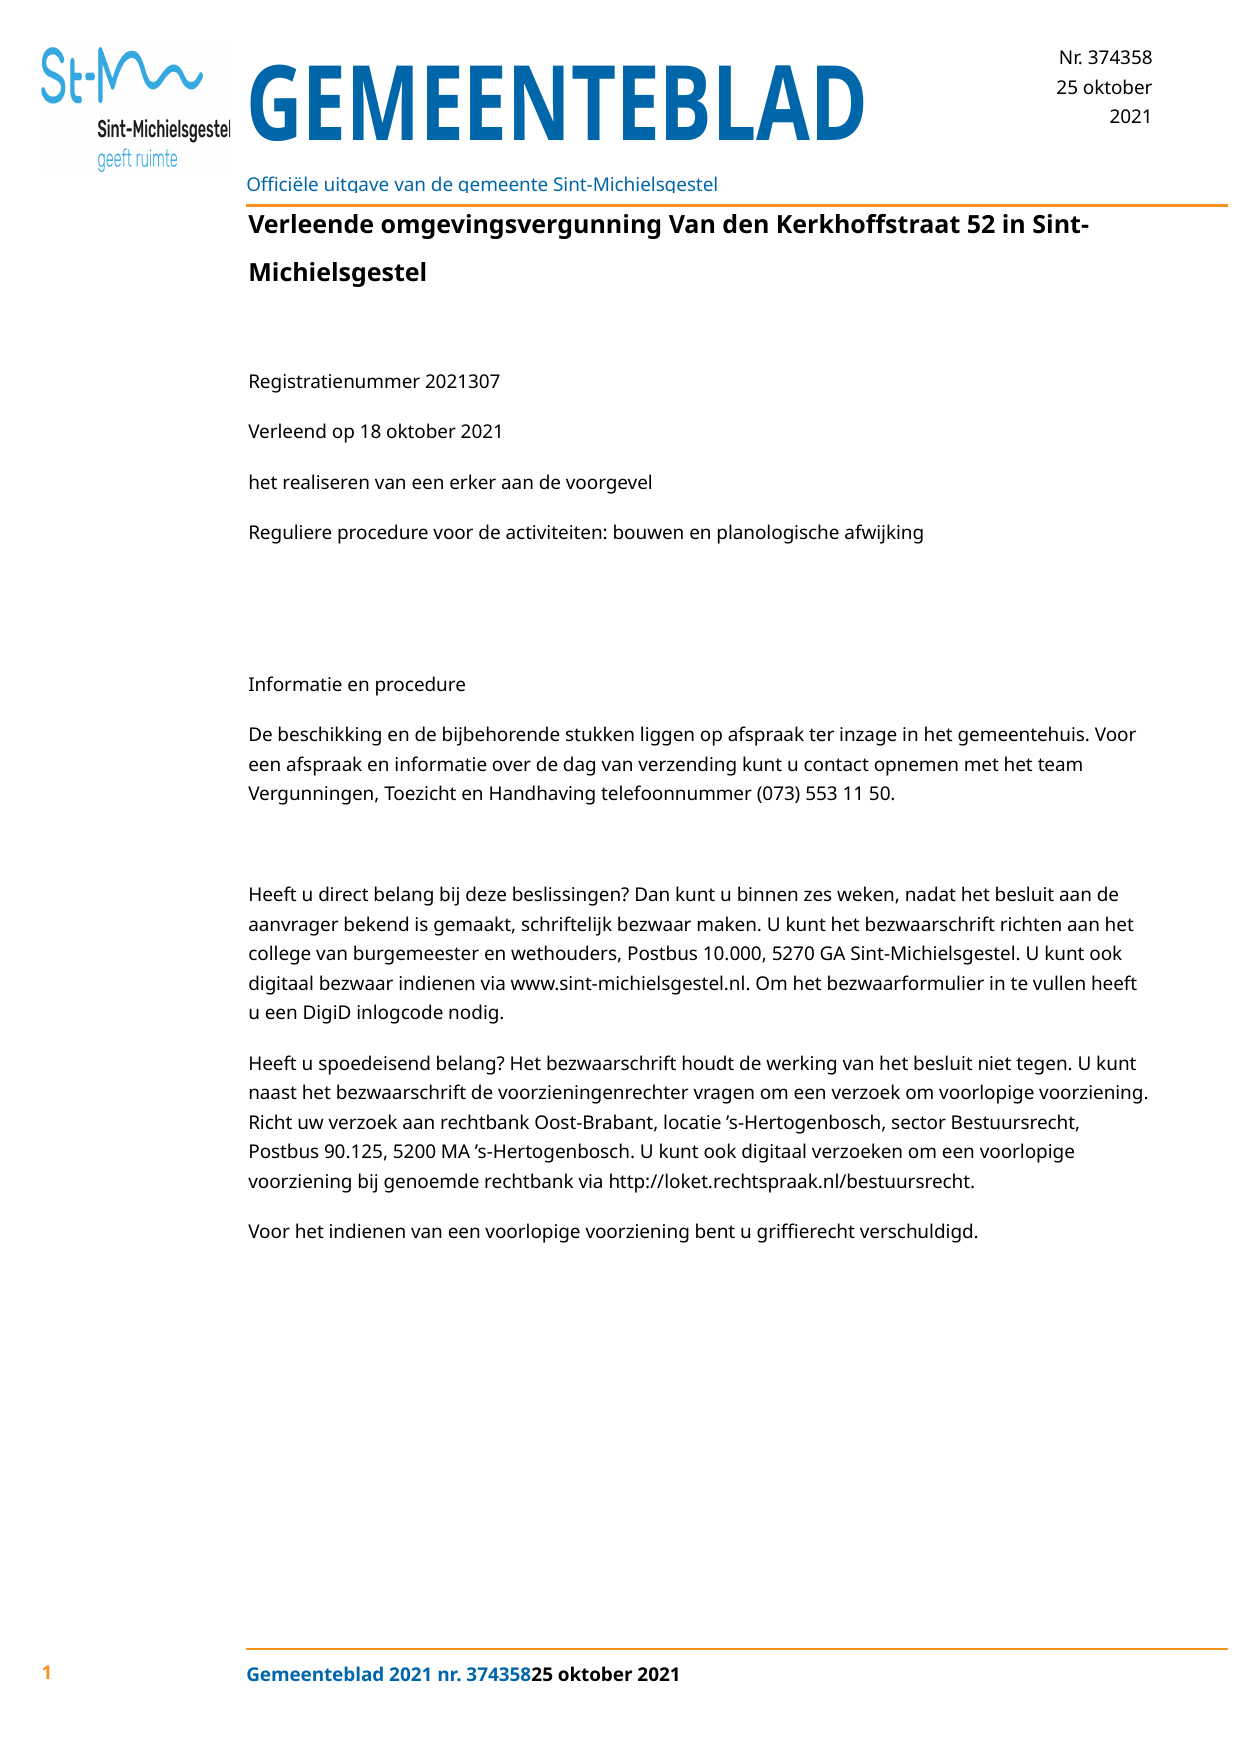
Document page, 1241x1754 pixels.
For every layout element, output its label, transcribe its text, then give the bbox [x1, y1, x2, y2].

text De beschikking en de bijbehorende stukken liggen op afspraak ter inzage in het gemeentehuis. Voor een afspraak en informatie over de dag van verzending kunt u contact opnemen met het team Vergunningen, Toezicht en Handhaving telefoonnummer (073) 553 11 50. [248, 721, 1152, 806]
text Informatie en procedure [248, 671, 1152, 697]
text Reguliere procedure voor de activiteiten: bouwen en planologische afwijking [248, 519, 1152, 545]
text Registratienummer 2021307 [248, 368, 1152, 394]
picture [41, 47, 231, 172]
text Heeft u spoedeisend belang? Het bezwaarschrift houdt de werking van het besluit niet tegen. U kunt naast het bezwaarschrift de voorzieningenrechter vragen om een verzoek om voorlopige voorziening. Richt uw verzoek aan rechtbank Oost-Brabant, locatie ’s-Hertogenbosch, sector Bestuursrecht, Postbus 90.125, 5200 MA ’s-Hertogenbosch. U kunt ook digitaal verzoeken om een voorlopige voorziening bij genoemde rechtbank via http://loket.rechtspraak.nl/bestuursrecht. [248, 1050, 1152, 1194]
text het realiseren van een erker aan de voorgevel [248, 469, 1152, 495]
text Voor het indienen van een voorlopige voorziening bent u griffierecht verschuldigd. [248, 1219, 1152, 1244]
text Verleend op 18 oktober 2021 [248, 419, 1152, 444]
text Verleende omgevingsvergunning Van den Kerkhoffstraat 52 in Sint-Michielsgestel [248, 207, 1152, 288]
text Heeft u direct belang bij deze beslissingen? Dan kunt u binnen zes weken, nadat het besluit aan de aanvrager bekend is gemaakt, schriftelijk bezwaar maken. U kunt het bezwaarschrift richten aan het college van burgemeester en wethouders, Postbus 10.000, 5270 GA Sint-Michielsgestel. U kunt ook digitaal bezwaar indienen via www.sint-michielsgestel.nl. Om het bezwaarformulier in te vullen heeft u een DigiD inlogcode nodig. [248, 881, 1152, 1025]
